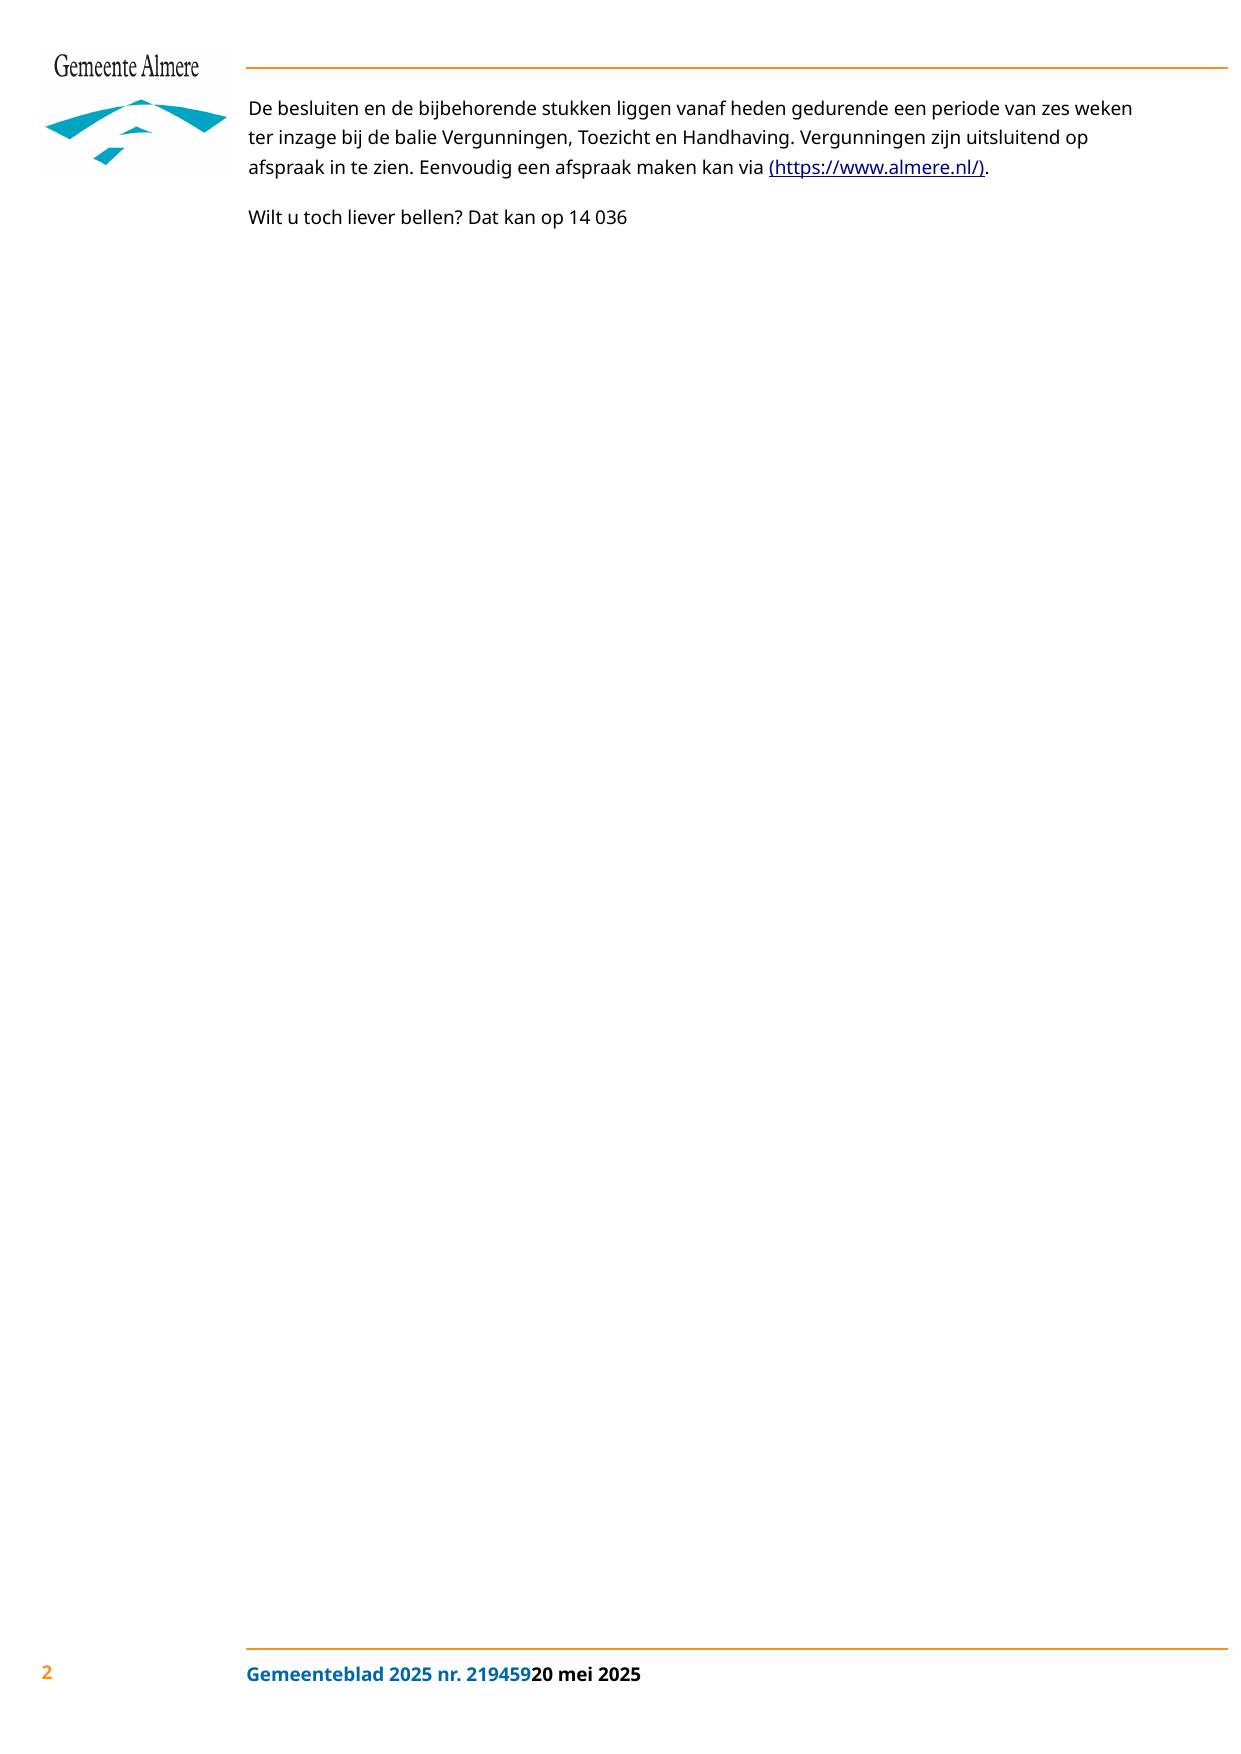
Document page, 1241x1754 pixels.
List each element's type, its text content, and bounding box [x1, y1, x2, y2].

picture [41, 47, 231, 172]
text De besluiten en de bijbehorende stukken liggen vanaf heden gedurende een periode van zes weken ter inzage bij de balie Vergunningen, Toezicht en Handhaving. Vergunningen zijn uitsluitend op afspraak in te zien. Eenvoudig een afspraak maken kan via (https://www.almere.nl/). [248, 95, 1152, 180]
text Wilt u toch liever bellen? Dat kan op 14 036 [248, 204, 1152, 230]
